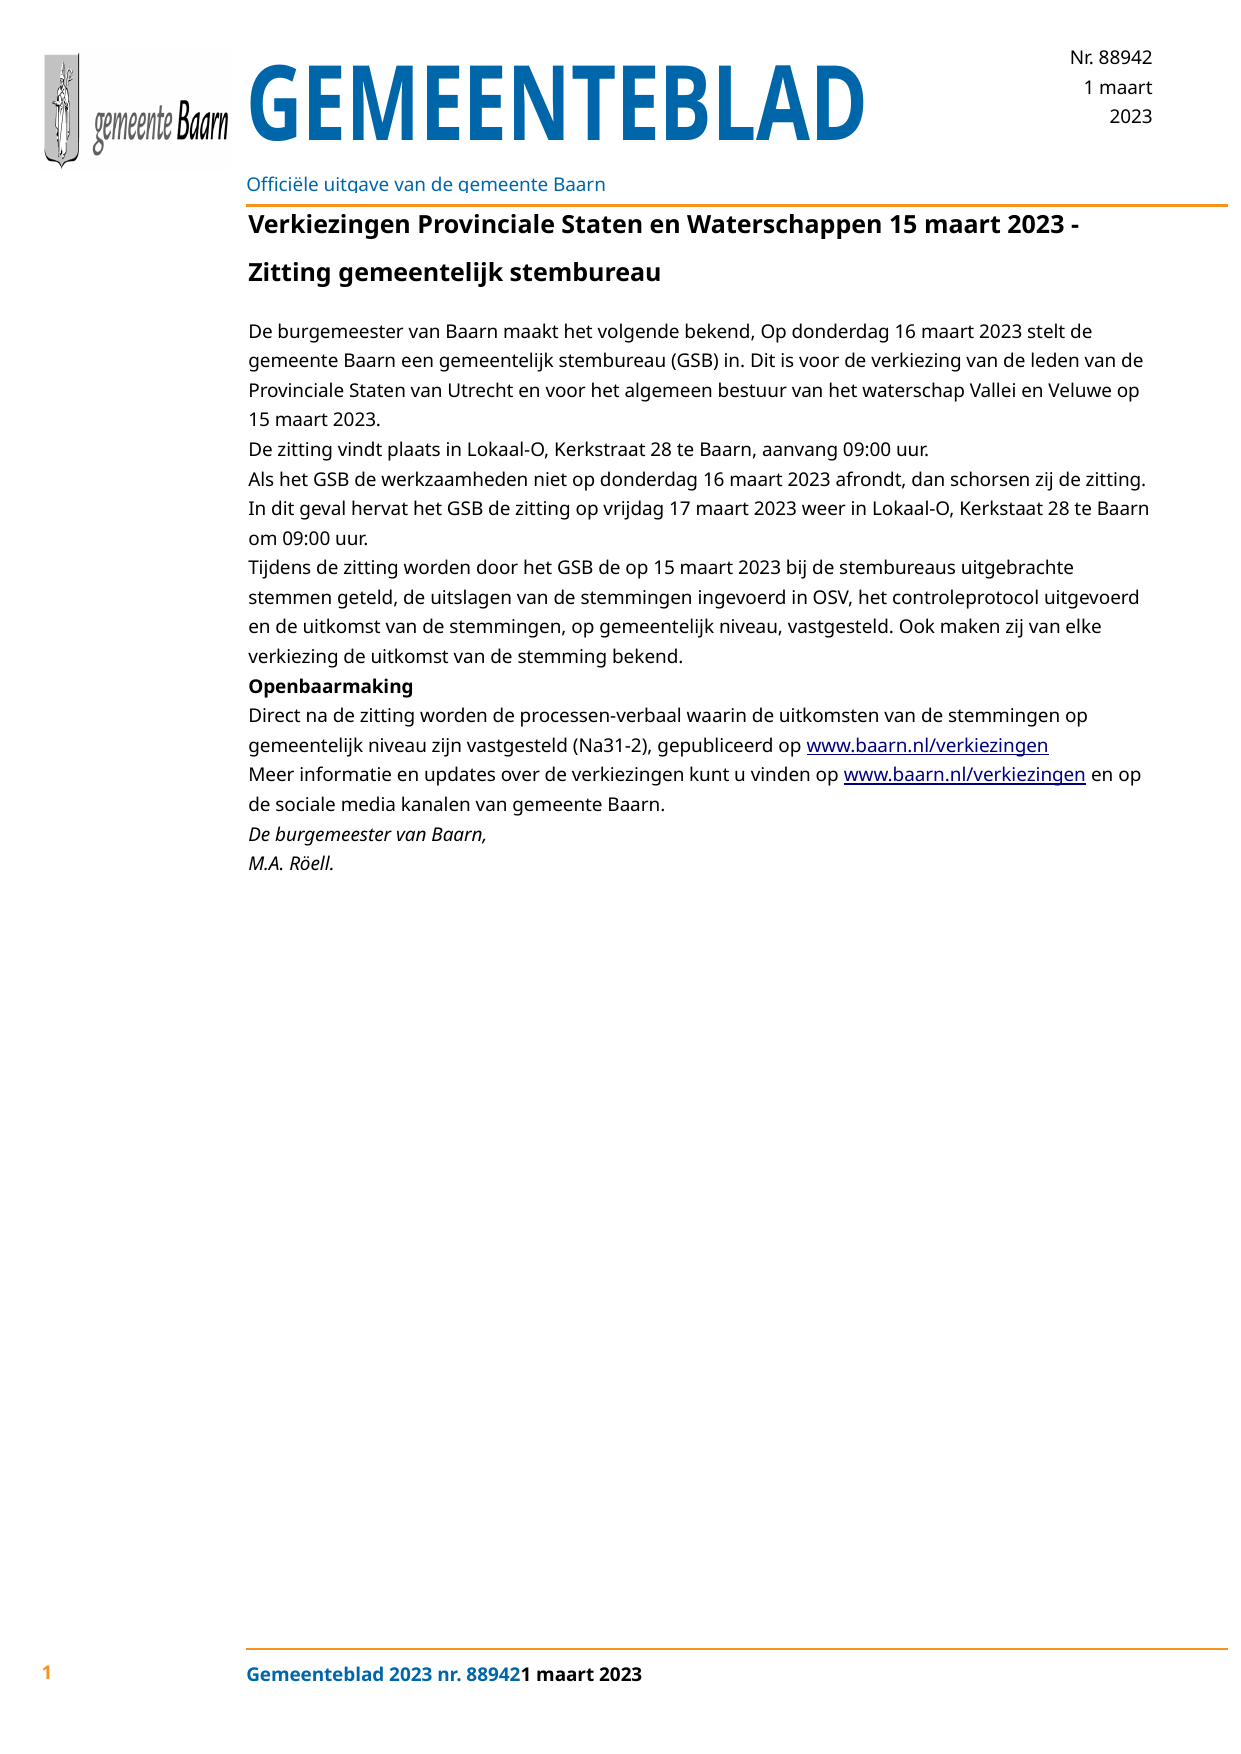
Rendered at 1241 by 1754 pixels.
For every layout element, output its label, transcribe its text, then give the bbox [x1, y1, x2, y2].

text De burgemeester van Baarn, [248, 821, 1152, 847]
text Meer informatie en updates over de verkiezingen kunt u vinden op www.baarn.nl/verkiezingen en op de sociale media kanalen van gemeente Baarn. [248, 762, 1152, 817]
text Direct na de zitting worden de processen-verbaal waarin de uitkomsten van de stemmingen op gemeentelijk niveau zijn vastgesteld (Na31-2), gepubliceerd op www.baarn.nl/verkiezingen [248, 702, 1152, 758]
text De burgemeester van Baarn maakt het volgende bekend, Op donderdag 16 maart 2023 stelt de gemeente Baarn een gemeentelijk stembureau (GSB) in. Dit is voor de verkiezing van de leden van de Provinciale Staten van Utrecht en voor het algemeen bestuur van het waterschap Vallei en Veluwe op 15 maart 2023. [248, 318, 1152, 432]
text De zitting vindt plaats in Lokaal-O, Kerkstraat 28 te Baarn, aanvang 09:00 uur. [248, 436, 1152, 462]
picture [41, 47, 231, 172]
text Openbaarmaking [248, 673, 1152, 699]
text Verkiezingen Provinciale Staten en Waterschappen 15 maart 2023 - Zitting gemeentelijk stembureau [248, 207, 1152, 288]
text Als het GSB de werkzaamheden niet op donderdag 16 maart 2023 afrondt, dan schorsen zij de zitting. [248, 466, 1152, 492]
text Tijdens de zitting worden door het GSB de op 15 maart 2023 bij de stembureaus uitgebrachte stemmen geteld, de uitslagen van de stemmingen ingevoerd in OSV, het controleprotocol uitgevoerd en de uitkomst van de stemmingen, op gemeentelijk niveau, vastgesteld. Ook maken zij van elke verkiezing de uitkomst van de stemming bekend. [248, 554, 1152, 669]
text In dit geval hervat het GSB de zitting op vrijdag 17 maart 2023 weer in Lokaal-O, Kerkstaat 28 te Baarn om 09:00 uur. [248, 495, 1152, 551]
text M.A. Röell. [248, 850, 1152, 876]
